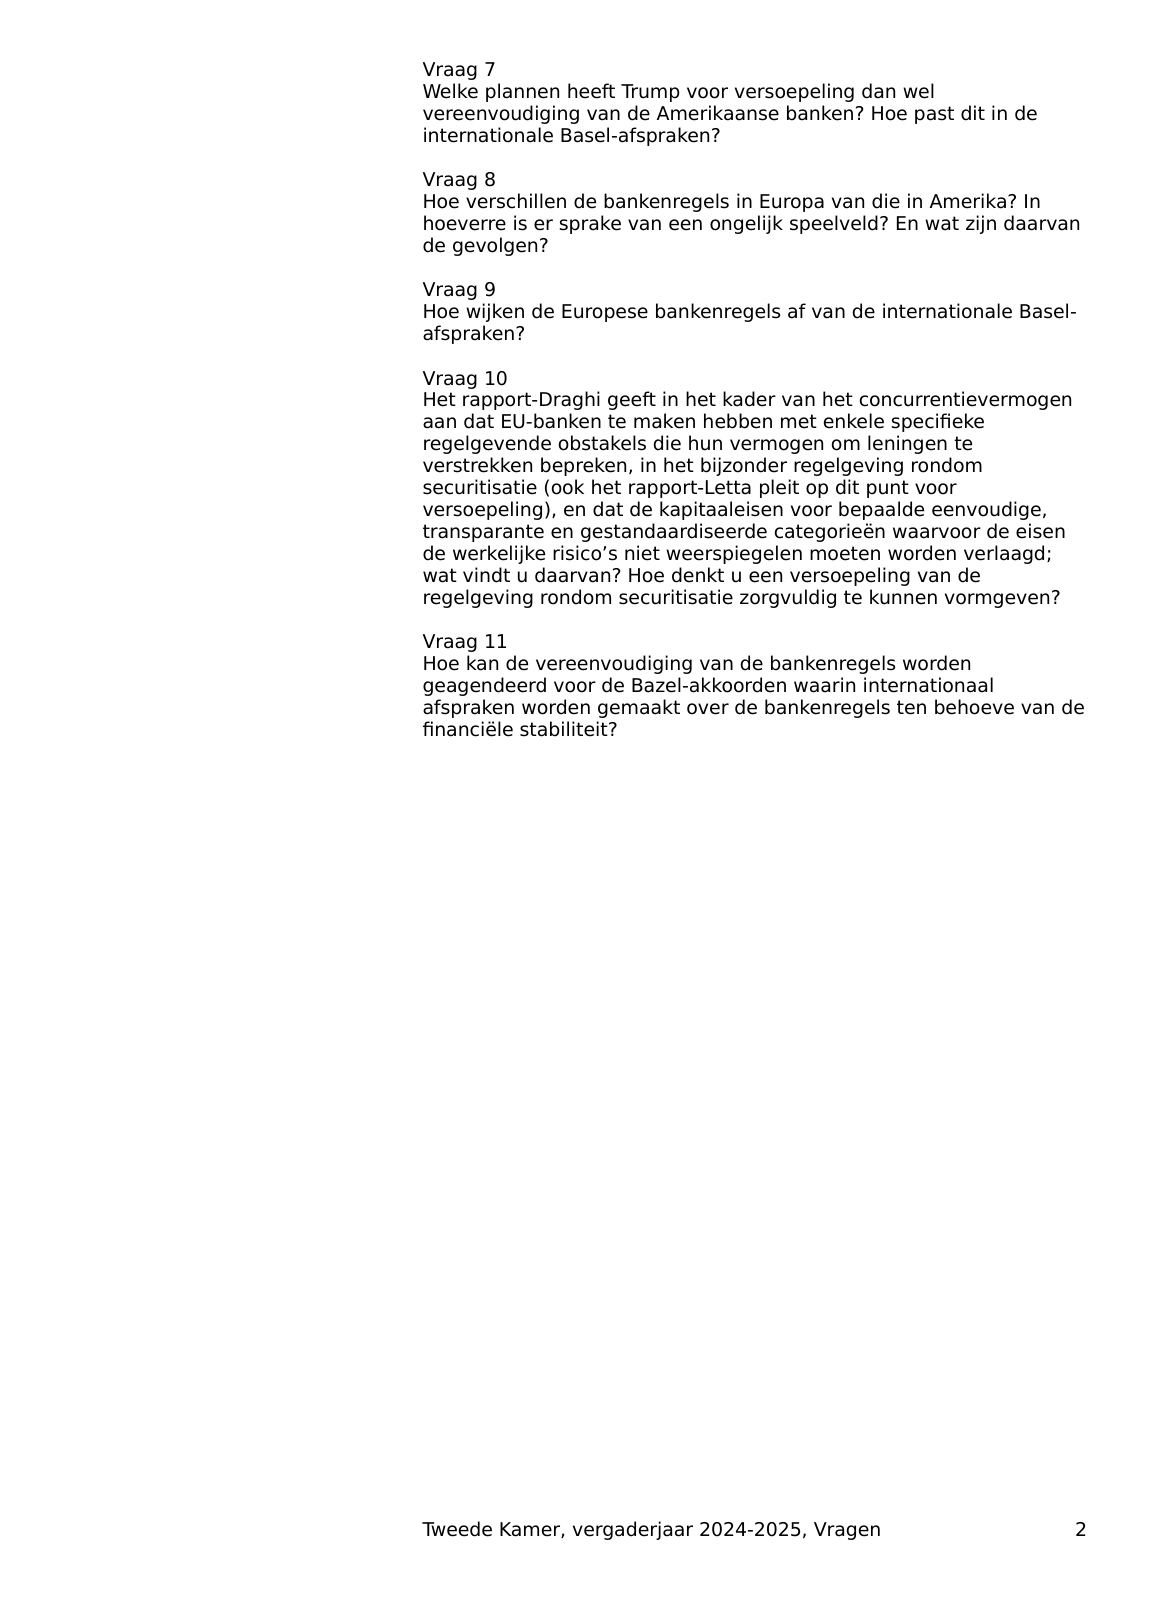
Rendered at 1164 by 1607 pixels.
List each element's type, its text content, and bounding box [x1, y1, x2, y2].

text Hoe kan de vereenvoudiging van de bankenregels worden geagendeerd voor de Bazel-akkoorden waarin internationaal afspraken worden gemaakt over de bankenregels ten behoeve van de financiële stabiliteit? [422, 653, 1087, 741]
text Vraag 7 [422, 59, 1087, 81]
text Hoe wijken de Europese bankenregels af van de internationale Basel-afspraken? [422, 301, 1087, 345]
text Vraag 11 [422, 631, 1087, 653]
text Vraag 10 [422, 367, 1087, 389]
text Vraag 9 [422, 279, 1087, 301]
text Vraag 8 [422, 169, 1087, 191]
text Hoe verschillen de bankenregels in Europa van die in Amerika? In hoeverre is er sprake van een ongelijk speelveld? En wat zijn daarvan de gevolgen? [422, 191, 1087, 257]
text Het rapport-Draghi geeft in het kader van het concurrentievermogen aan dat EU-banken te maken hebben met enkele specifieke regelgevende obstakels die hun vermogen om leningen te verstrekken bepreken, in het bijzonder regelgeving rondom securitisatie (ook het rapport-Letta pleit op dit punt voor versoepeling), en dat de kapitaaleisen voor bepaalde eenvoudige, transparante en gestandaardiseerde categorieën waarvoor de eisen de werkelijke risico’s niet weerspiegelen moeten worden verlaagd; wat vindt u daarvan? Hoe denkt u een versoepeling van de regelgeving rondom securitisatie zorgvuldig te kunnen vormgeven? [422, 389, 1087, 609]
text Welke plannen heeft Trump voor versoepeling dan wel vereenvoudiging van de Amerikaanse banken? Hoe past dit in de internationale Basel-afspraken? [422, 81, 1087, 147]
